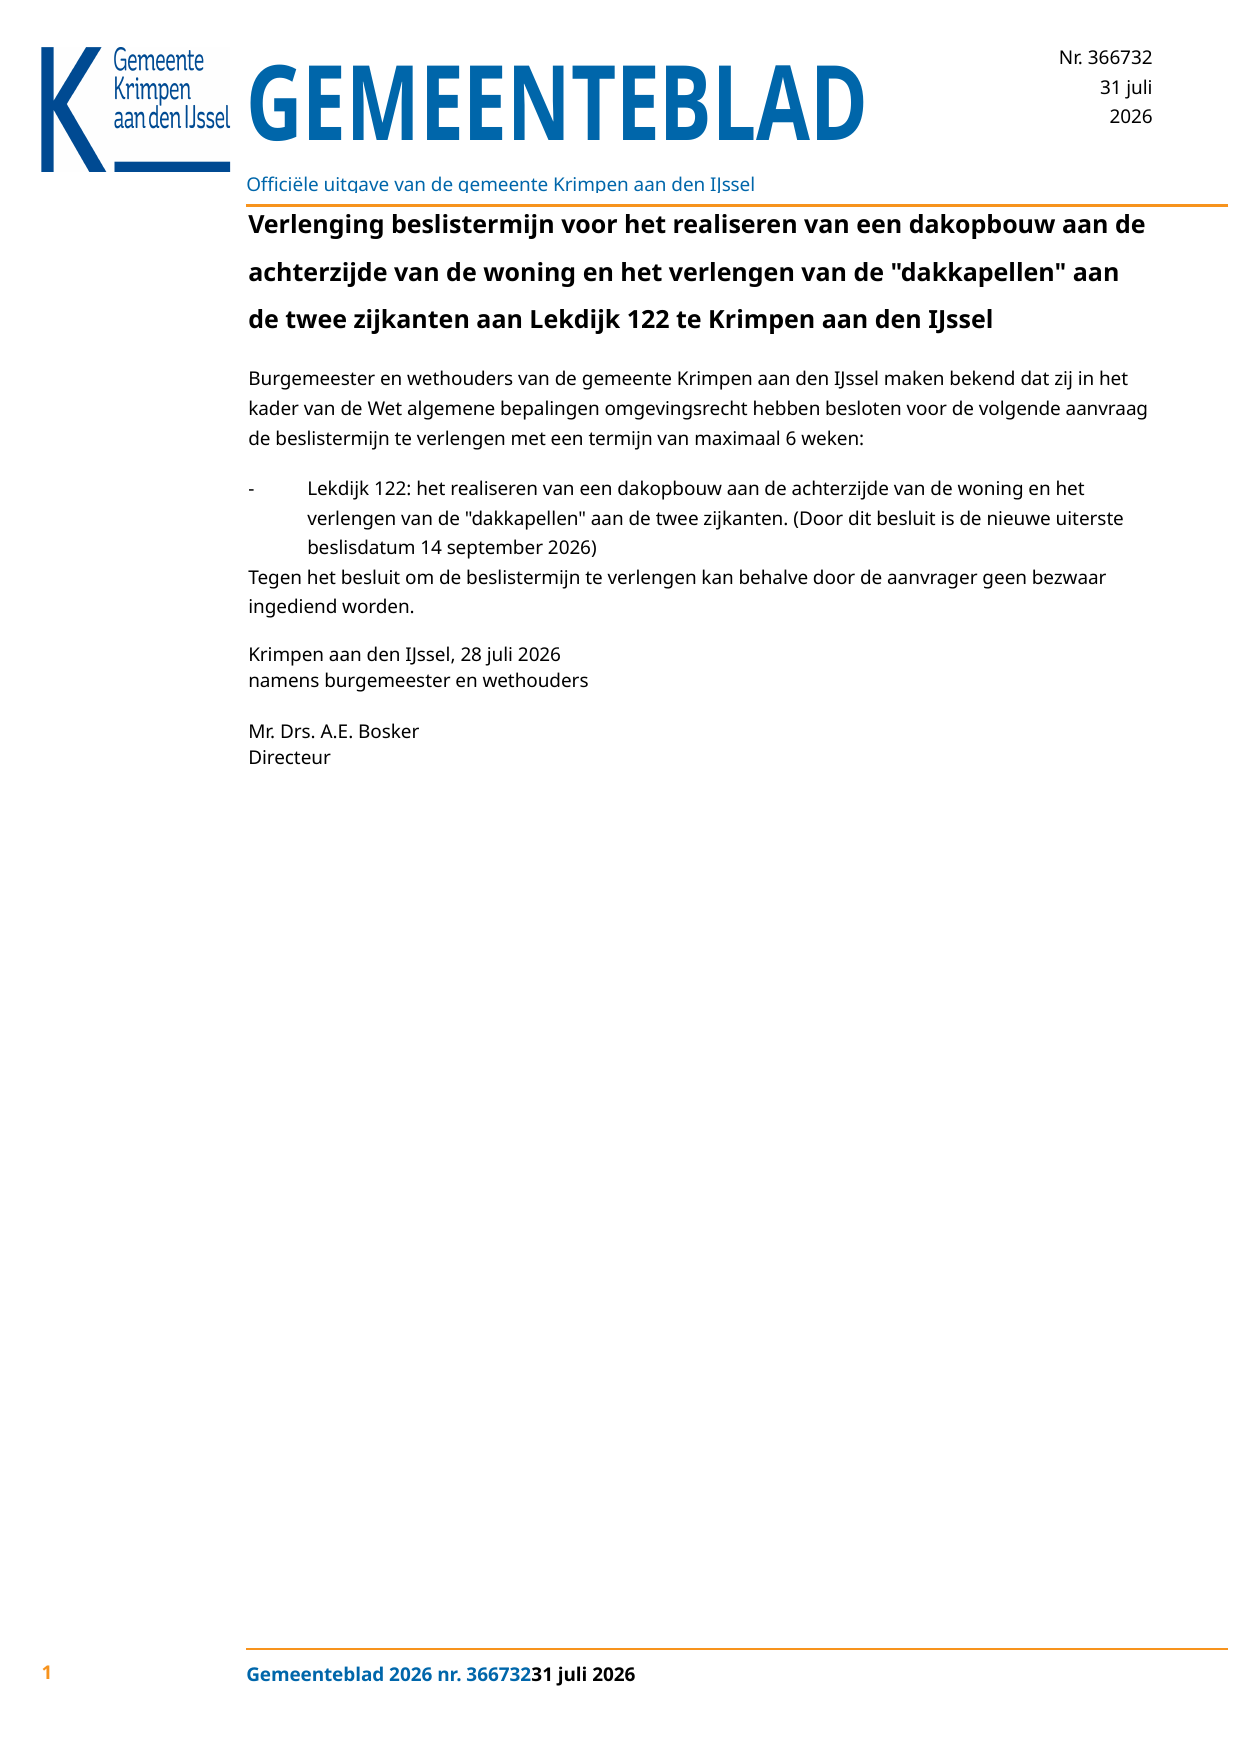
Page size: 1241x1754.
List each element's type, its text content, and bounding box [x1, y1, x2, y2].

text Tegen het besluit om de beslistermijn te verlengen kan behalve door de aanvrager geen bezwaar ingediend worden. [248, 564, 1152, 619]
text Verlenging beslistermijn voor het realiseren van een dakopbouw aan de achterzijde van de woning en het verlengen van de "dakkapellen" aan de twee zijkanten aan Lekdijk 122 te Krimpen aan den IJssel [248, 207, 1152, 336]
text namens burgemeester en wethouders [248, 667, 1152, 693]
list Lekdijk 122: het realiseren van een dakopbouw aan de achterzijde van de woning en het verlengen van de "dakkapellen" aan de twee zijkanten. (Door dit besluit is de nieuwe uiterste beslisdatum 14 september 2026) [248, 475, 1152, 560]
text Mr. Drs. A.E. Bosker [248, 718, 1152, 744]
text Krimpen aan den IJssel, 28 juli 2026 [248, 641, 1152, 667]
text Directeur [248, 744, 1152, 770]
text Burgemeester en wethouders van de gemeente Krimpen aan den IJssel maken bekend dat zij in het kader van de Wet algemene bepalingen omgevingsrecht hebben besloten voor de volgende aanvraag de beslistermijn te verlengen met een termijn van maximaal 6 weken: [248, 366, 1152, 450]
picture [41, 47, 231, 172]
